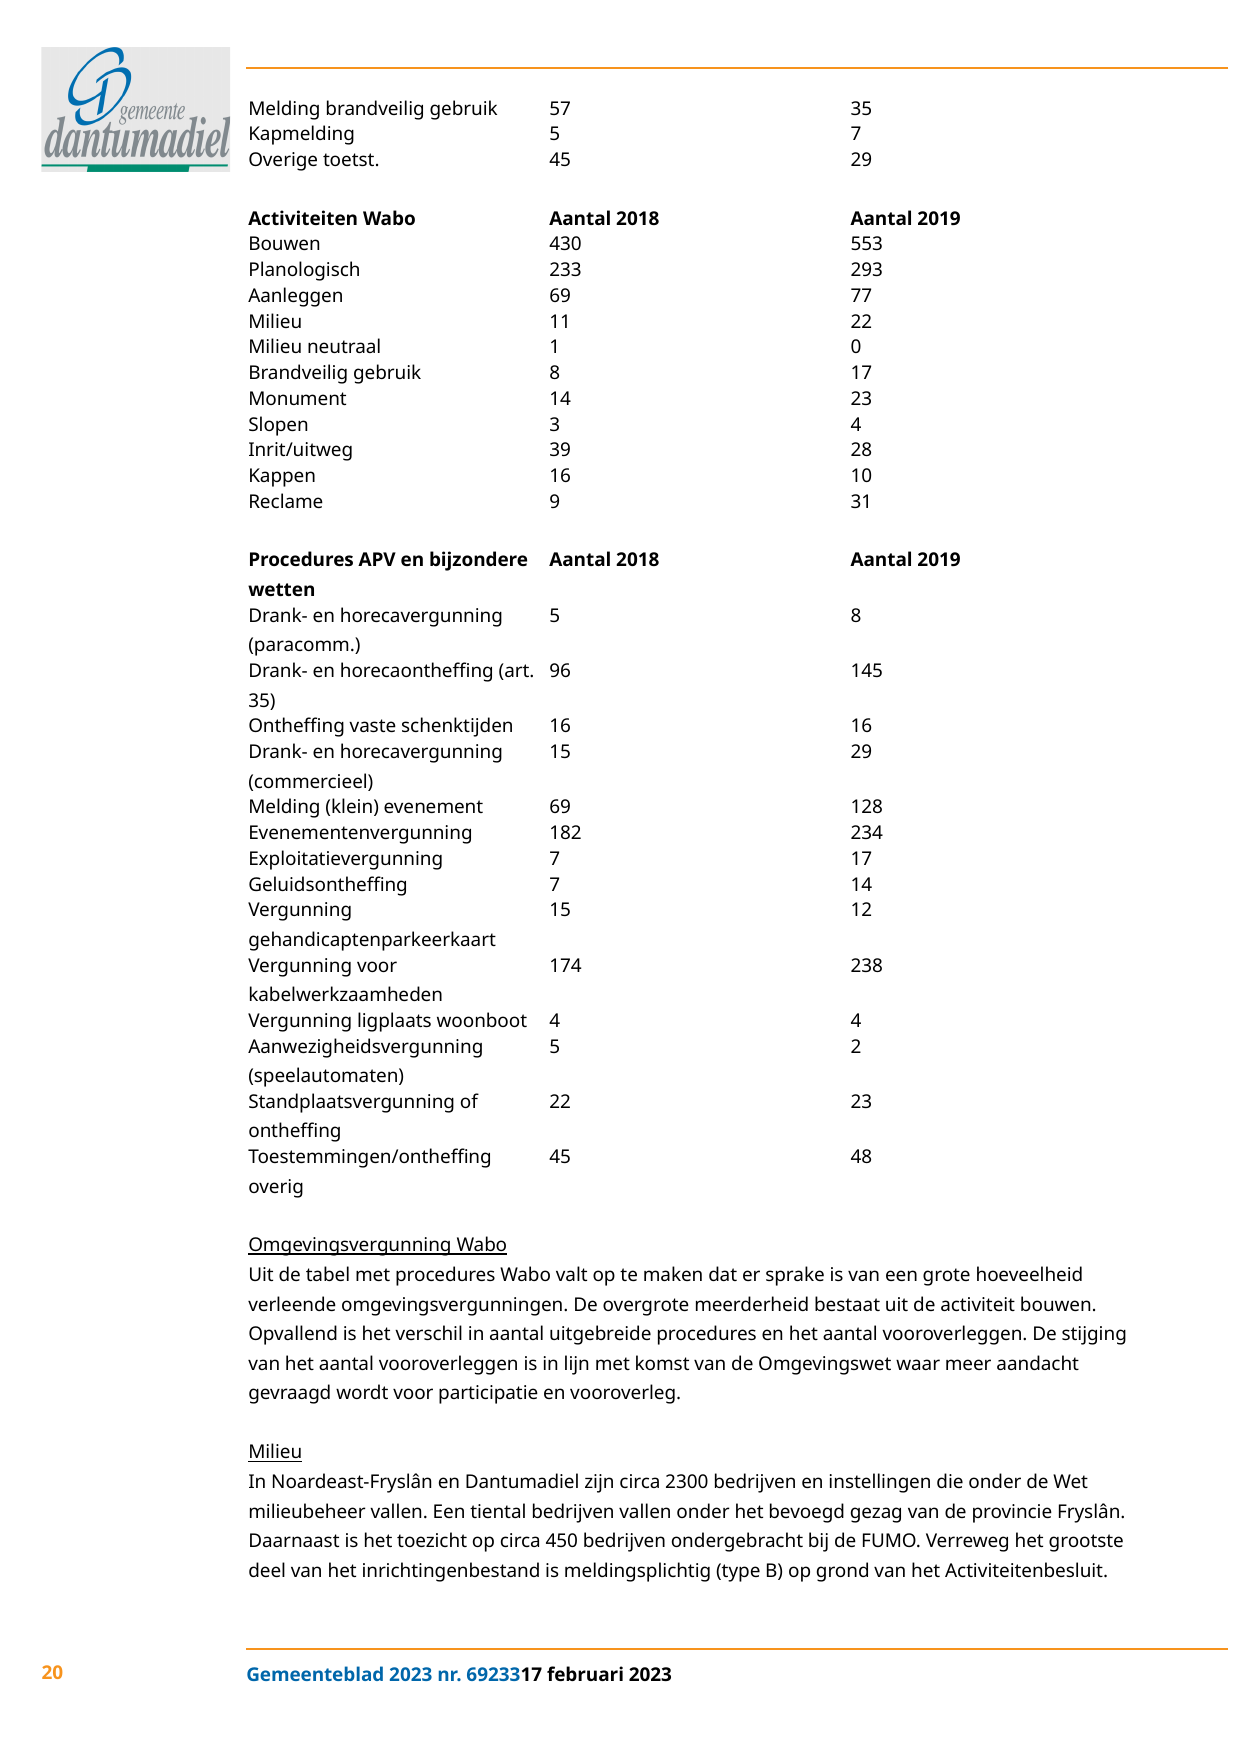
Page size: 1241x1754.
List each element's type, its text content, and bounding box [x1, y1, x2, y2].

table_cell 145 [850, 657, 1152, 712]
table_cell 182 [549, 819, 850, 845]
table_cell Monument [248, 385, 549, 411]
table_cell Geluidsontheffing [248, 871, 549, 896]
table_cell Vergunning gehandicaptenparkeerkaart [248, 896, 549, 952]
table_cell 233 [549, 256, 850, 282]
table_cell 174 [549, 952, 850, 1007]
table_cell 77 [850, 282, 1152, 308]
table_cell Overige toetst. [248, 146, 549, 172]
table_cell Melding (klein) evenement [248, 794, 549, 819]
table_cell 16 [549, 713, 850, 738]
text Omgevingsvergunning Wabo [248, 1232, 1152, 1257]
table_cell 14 [549, 385, 850, 411]
table_cell 57 [549, 95, 850, 121]
table_cell Bouwen [248, 231, 549, 256]
table_cell Slopen [248, 411, 549, 436]
table_cell 128 [850, 794, 1152, 819]
table_cell 17 [850, 359, 1152, 385]
table_cell 11 [549, 308, 850, 333]
table_cell 4 [850, 1007, 1152, 1033]
picture [41, 47, 231, 172]
table_cell Inrit/uitweg [248, 436, 549, 462]
text Milieu [248, 1439, 1152, 1464]
table_cell Aanwezigheidsvergunning (speelautomaten) [248, 1033, 549, 1088]
table_cell 8 [549, 359, 850, 385]
table_cell Planologisch [248, 256, 549, 282]
table_cell 553 [850, 231, 1152, 256]
table_cell 15 [549, 896, 850, 952]
table_header Aantal 2019 [850, 547, 1152, 602]
table_cell 7 [549, 871, 850, 896]
table_cell 9 [549, 488, 850, 514]
table_cell 22 [850, 308, 1152, 333]
table_cell Standplaatsvergunning of ontheffing [248, 1088, 549, 1143]
table_cell 3 [549, 411, 850, 436]
table_cell 238 [850, 952, 1152, 1007]
table_cell 28 [850, 436, 1152, 462]
table_cell 293 [850, 256, 1152, 282]
table_header Activiteiten Wabo [248, 205, 549, 231]
table_cell 45 [549, 146, 850, 172]
table_cell 23 [850, 1088, 1152, 1143]
table_cell 2 [850, 1033, 1152, 1088]
table_cell Brandveilig gebruik [248, 359, 549, 385]
table_cell 15 [549, 738, 850, 793]
table_cell 48 [850, 1144, 1152, 1199]
table_cell 16 [549, 462, 850, 488]
table_cell 69 [549, 794, 850, 819]
table_cell 96 [549, 657, 850, 712]
table_cell 234 [850, 819, 1152, 845]
table_cell 22 [549, 1088, 850, 1143]
table_cell 5 [549, 121, 850, 146]
table_cell Drank- en horecavergunning (paracomm.) [248, 602, 549, 657]
table_cell Ontheffing vaste schenktijden [248, 713, 549, 738]
text Uit de tabel met procedures Wabo valt op te maken dat er sprake is van een grote hoeveelheid verleende omgevingsvergunningen. De overgrote meerderheid bestaat uit de activiteit bouwen. Opvallend is het verschil in aantal uitgebreide procedures en het aantal vooroverleggen. De stijging van het aantal vooroverleggen is in lijn met komst van de Omgevingswet waar meer aandacht gevraagd wordt voor participatie en vooroverleg. [248, 1261, 1152, 1405]
table_cell 4 [549, 1007, 850, 1033]
table_cell 17 [850, 845, 1152, 871]
table_cell Toestemmingen/ontheffing overig [248, 1144, 549, 1199]
table_cell Drank- en horecaontheffing (art. 35) [248, 657, 549, 712]
table_cell 7 [549, 845, 850, 871]
table_cell 29 [850, 146, 1152, 172]
table_cell Kapmelding [248, 121, 549, 146]
table_header Aantal 2019 [850, 205, 1152, 231]
table_cell 39 [549, 436, 850, 462]
table_cell Aanleggen [248, 282, 549, 308]
table_cell Vergunning ligplaats woonboot [248, 1007, 549, 1033]
table_cell 31 [850, 488, 1152, 514]
table_cell 1 [549, 334, 850, 359]
table_cell 0 [850, 334, 1152, 359]
table_cell 29 [850, 738, 1152, 793]
table_cell 430 [549, 231, 850, 256]
table_cell Vergunning voor kabelwerkzaamheden [248, 952, 549, 1007]
table_cell 12 [850, 896, 1152, 952]
table_header Aantal 2018 [549, 547, 850, 602]
text In Noardeast-Fryslân en Dantumadiel zijn circa 2300 bedrijven en instellingen die onder de Wet milieubeheer vallen. Een tiental bedrijven vallen onder het bevoegd gezag van de provincie Fryslân. Daarnaast is het toezicht op circa 450 bedrijven ondergebracht bij de FUMO. Verreweg het grootste deel van het inrichtingenbestand is meldingsplichtig (type B) op grond van het Activiteitenbesluit. [248, 1468, 1152, 1583]
table_cell 16 [850, 713, 1152, 738]
table_cell 4 [850, 411, 1152, 436]
table_header Aantal 2018 [549, 205, 850, 231]
table_cell Drank- en horecavergunning (commercieel) [248, 738, 549, 793]
table_cell Milieu neutraal [248, 334, 549, 359]
table_cell 7 [850, 121, 1152, 146]
table_cell 45 [549, 1144, 850, 1199]
table_cell 5 [549, 1033, 850, 1088]
table_cell Exploitatievergunning [248, 845, 549, 871]
table_header Procedures APV en bijzondere wetten [248, 547, 549, 602]
table_cell 10 [850, 462, 1152, 488]
table_cell Melding brandveilig gebruik [248, 95, 549, 121]
table_cell 14 [850, 871, 1152, 896]
table_cell 5 [549, 602, 850, 657]
table_cell Milieu [248, 308, 549, 333]
table_cell 69 [549, 282, 850, 308]
table_cell Evenementenvergunning [248, 819, 549, 845]
table_cell 8 [850, 602, 1152, 657]
table_cell 23 [850, 385, 1152, 411]
table_cell Kappen [248, 462, 549, 488]
table_cell 35 [850, 95, 1152, 121]
table_cell Reclame [248, 488, 549, 514]
